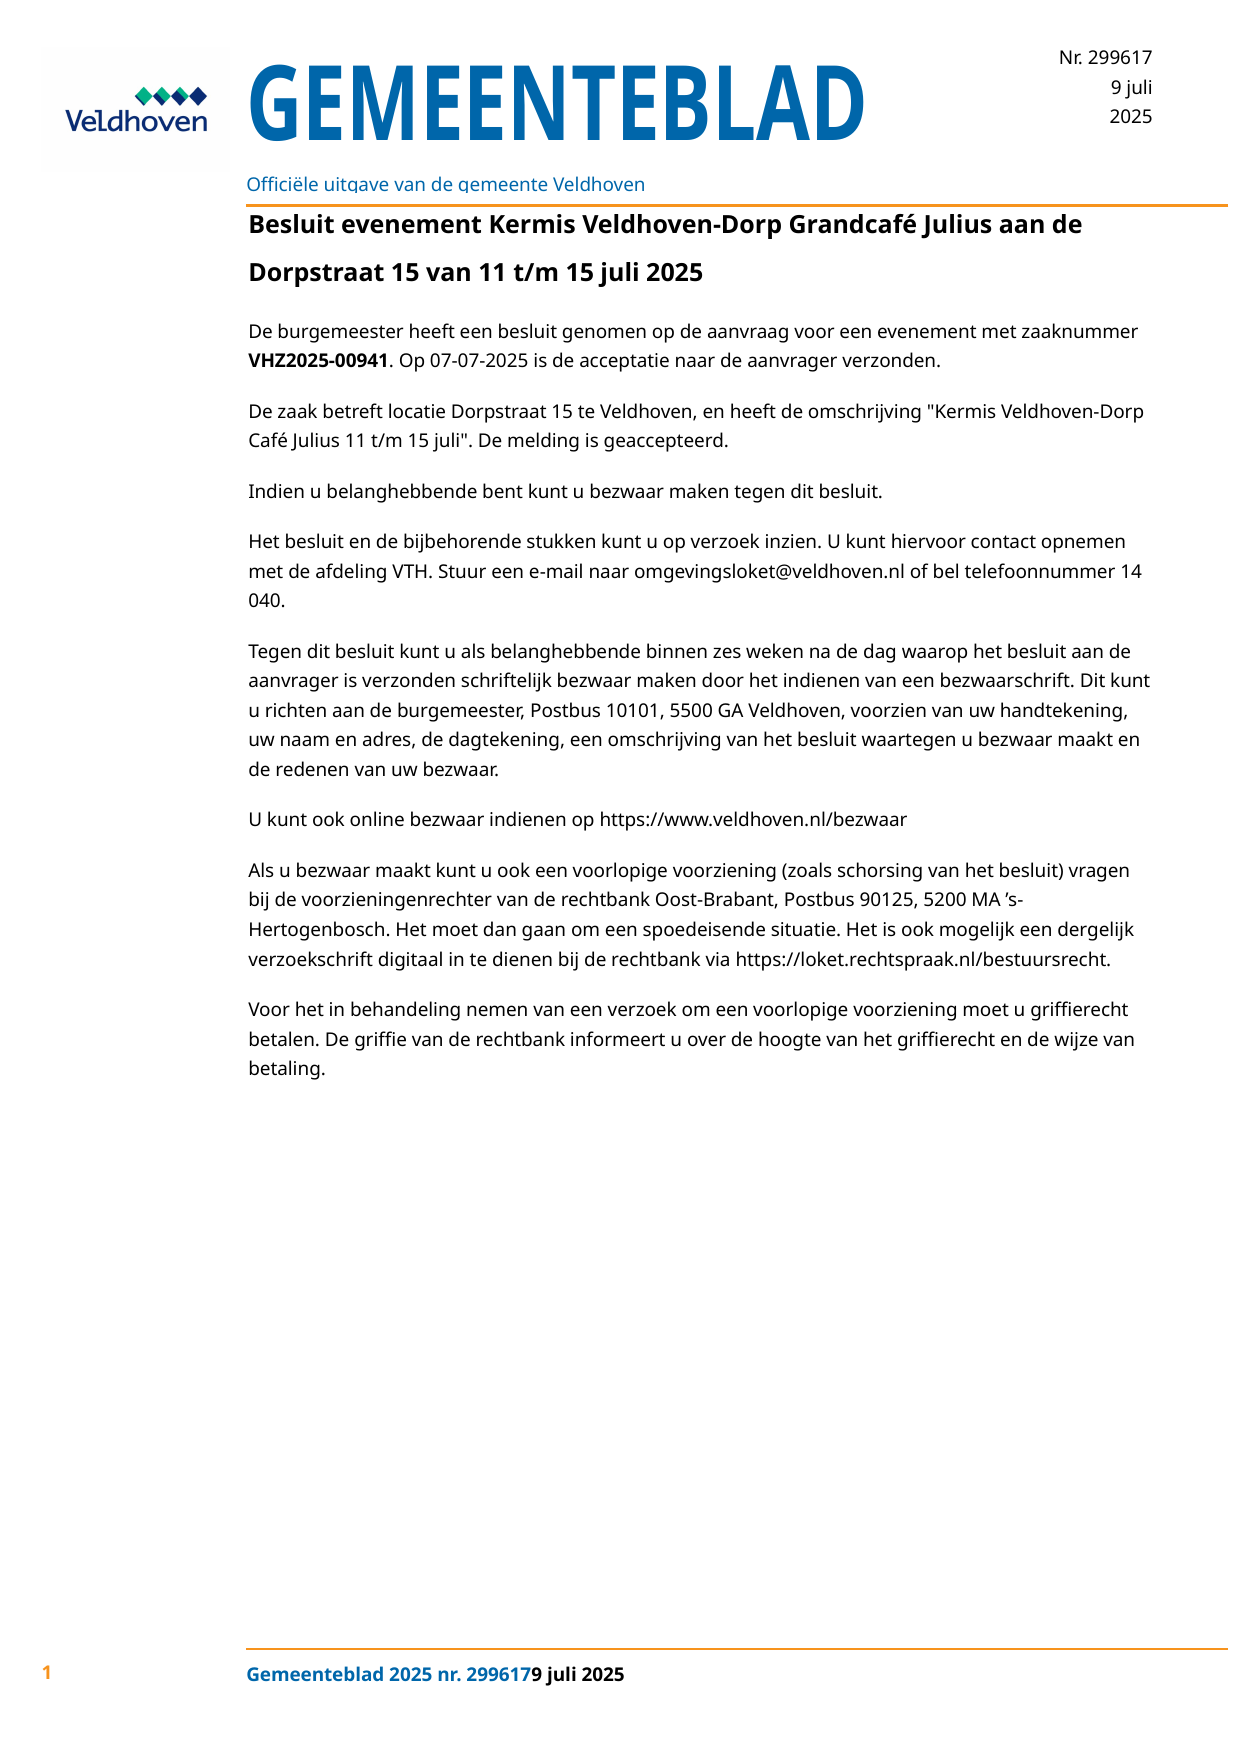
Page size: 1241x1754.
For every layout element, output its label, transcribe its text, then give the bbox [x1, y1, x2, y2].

text Voor het in behandeling nemen van een verzoek om een voorlopige voorziening moet u griffierecht betalen. De griffie van de rechtbank informeert u over de hoogte van het griffierecht en de wijze van betaling. [248, 996, 1152, 1081]
text Indien u belanghebbende bent kunt u bezwaar maken tegen dit besluit. [248, 478, 1152, 504]
text Het besluit en de bijbehorende stukken kunt u op verzoek inzien. U kunt hiervoor contact opnemen met de afdeling VTH. Stuur een e-mail naar omgevingsloket@veldhoven.nl of bel telefoonnummer 14 040. [248, 528, 1152, 613]
text De burgemeester heeft een besluit genomen op de aanvraag voor een evenement met zaaknummer VHZ2025-00941. Op 07-07-2025 is de acceptatie naar de aanvrager verzonden. [248, 318, 1152, 373]
picture [41, 47, 231, 172]
text U kunt ook online bezwaar indienen op https://www.veldhoven.nl/bezwaar [248, 807, 1152, 832]
text Tegen dit besluit kunt u als belanghebbende binnen zes weken na de dag waarop het besluit aan de aanvrager is verzonden schriftelijk bezwaar maken door het indienen van een bezwaarschrift. Dit kunt u richten aan de burgemeester, Postbus 10101, 5500 GA Veldhoven, voorzien van uw handtekening, uw naam en adres, de dagtekening, een omschrijving van het besluit waartegen u bezwaar maakt en de redenen van uw bezwaar. [248, 638, 1152, 782]
text Besluit evenement Kermis Veldhoven-Dorp Grandcafé Julius aan de Dorpstraat 15 van 11 t/m 15 juli 2025 [248, 207, 1152, 288]
text De zaak betreft locatie Dorpstraat 15 te Veldhoven, en heeft de omschrijving "Kermis Veldhoven-Dorp Café Julius 11 t/m 15 juli". De melding is geaccepteerd. [248, 398, 1152, 453]
text Als u bezwaar maakt kunt u ook een voorlopige voorziening (zoals schorsing van het besluit) vragen bij de voorzieningenrechter van de rechtbank Oost-Brabant, Postbus 90125, 5200 MA ’s-Hertogenbosch. Het moet dan gaan om een spoedeisende situatie. Het is ook mogelijk een dergelijk verzoekschrift digitaal in te dienen bij de rechtbank via https://loket.rechtspraak.nl/bestuursrecht. [248, 857, 1152, 972]
